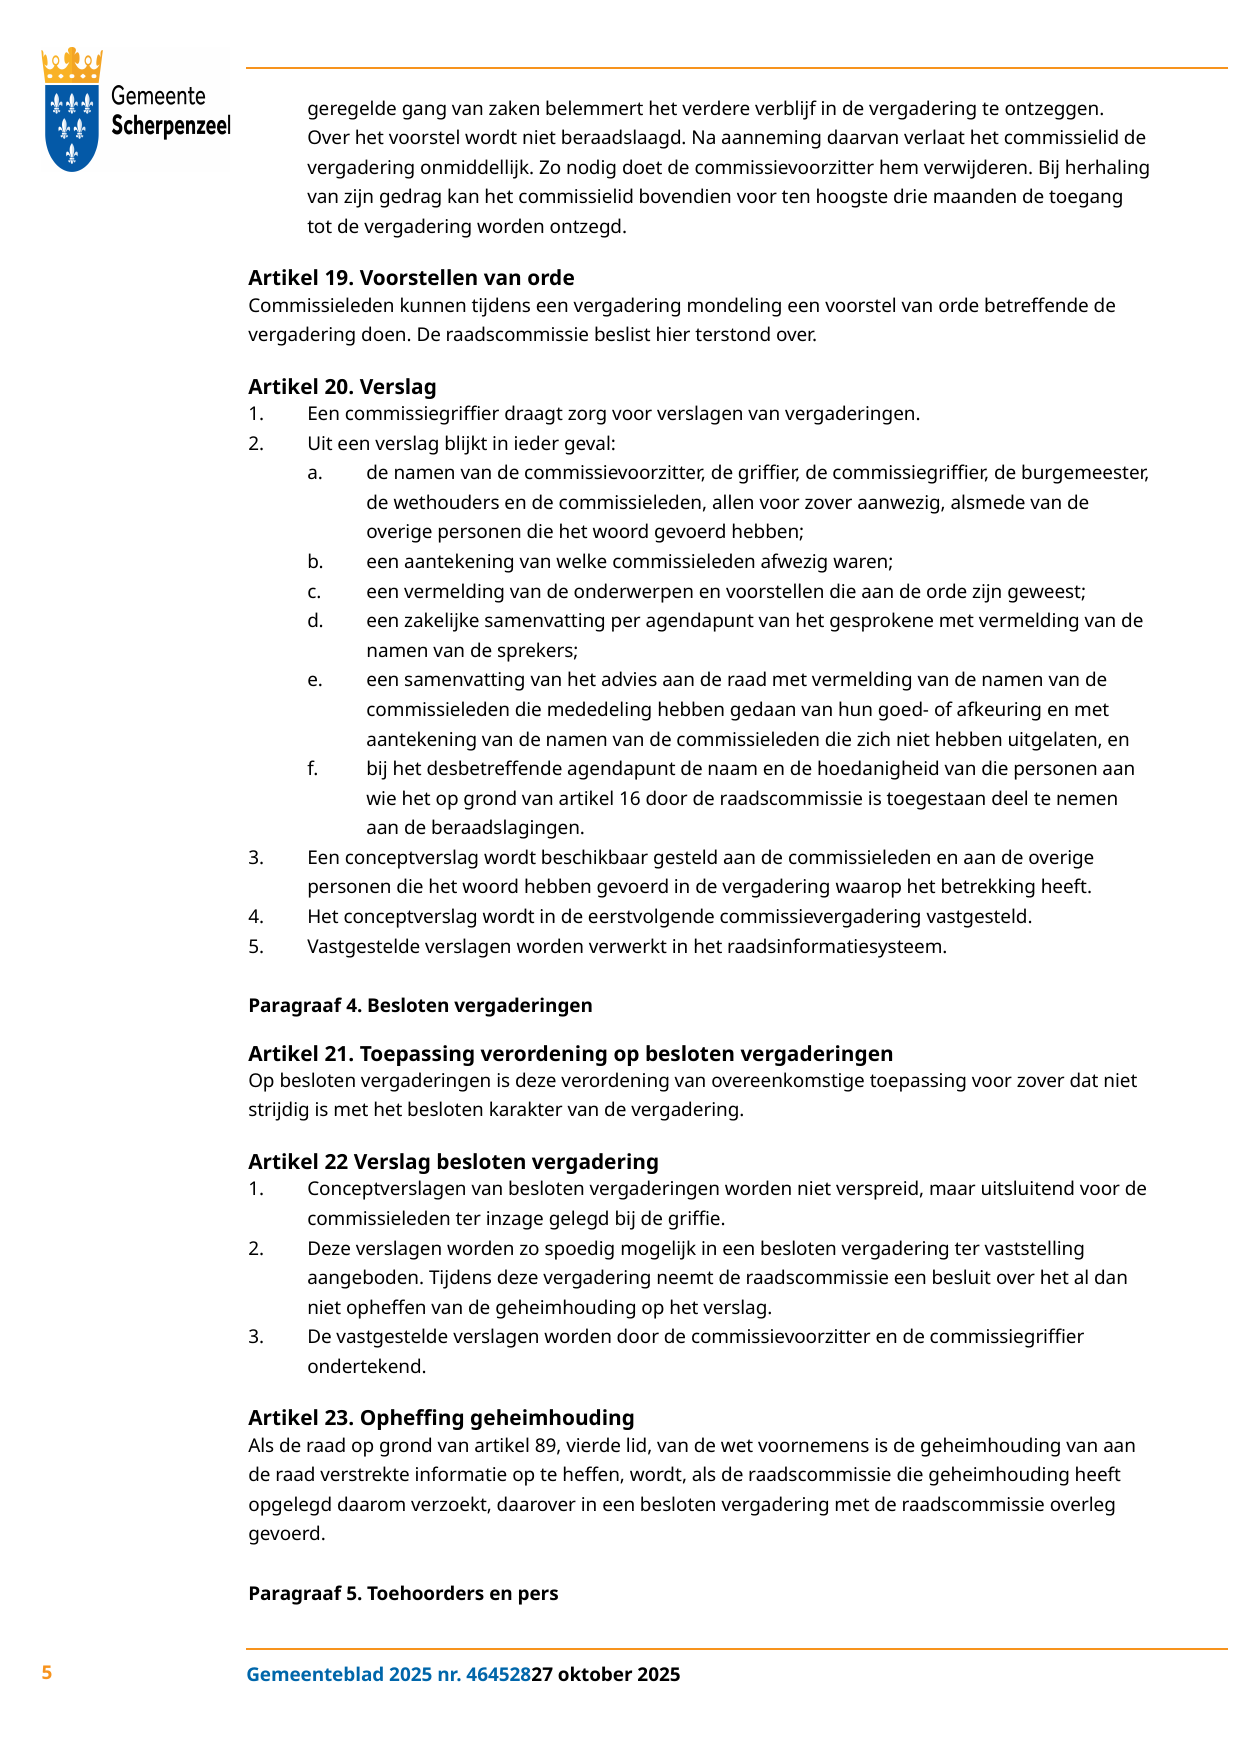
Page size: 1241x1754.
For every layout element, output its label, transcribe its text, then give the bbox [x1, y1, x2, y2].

list Conceptverslagen van besloten vergaderingen worden niet verspreid, maar uitsluitend voor de commissieleden ter inzage gelegd bij de griffie. [248, 1176, 1152, 1231]
text Op besloten vergaderingen is deze verordening van overeenkomstige toepassing voor zover dat niet strijdig is met het besloten karakter van de vergadering. [248, 1067, 1152, 1122]
list een aantekening van welke commissieleden afwezig waren; [307, 548, 1152, 574]
text Artikel 22 Verslag besloten vergadering [248, 1147, 1152, 1176]
list De vastgestelde verslagen worden door de commissievoorzitter en de commissiegriffier ondertekend. [248, 1323, 1152, 1379]
list Uit een verslag blijkt in ieder geval: [248, 430, 1152, 456]
text Paragraaf 4. Besloten vergaderingen [248, 992, 1152, 1018]
list een zakelijke samenvatting per agendapunt van het gesprokene met vermelding van de namen van de sprekers; [307, 607, 1152, 663]
text Als de raad op grond van artikel 89, vierde lid, van de wet voornemens is de geheimhouding van aan de raad verstrekte informatie op te heffen, wordt, als de raadscommissie die geheimhouding heeft opgelegd daarom verzoekt, daarover in een besloten vergadering met de raadscommissie overleg gevoerd. [248, 1432, 1152, 1546]
text Artikel 23. Opheffing geheimhouding [248, 1403, 1152, 1432]
list Deze verslagen worden zo spoedig mogelijk in een besloten vergadering ter vaststelling aangeboden. Tijdens deze vergadering neemt de raadscommissie een besluit over het al dan niet opheffen van de geheimhouding op het verslag. [248, 1235, 1152, 1319]
text Artikel 21. Toepassing verordening op besloten vergaderingen [248, 1039, 1152, 1067]
list geregelde gang van zaken belemmert het verdere verblijf in de vergadering te ontzeggen. Over het voorstel wordt niet beraadslaagd. Na aanneming daarvan verlaat het commissielid de vergadering onmiddellijk. Zo nodig doet de commissievoorzitter hem verwijderen. Bij herhaling van zijn gedrag kan het commissielid bovendien voor ten hoogste drie maanden de toegang tot de vergadering worden ontzegd. [248, 95, 1152, 239]
picture [41, 47, 231, 172]
list Een commissiegriffier draagt zorg voor verslagen van vergaderingen. [248, 400, 1152, 426]
list de namen van de commissievoorzitter, de griffier, de commissiegriffier, de burgemeester, de wethouders en de commissieleden, allen voor zover aanwezig, alsmede van de overige personen die het woord gevoerd hebben; [307, 459, 1152, 544]
list een vermelding van de onderwerpen en voorstellen die aan de orde zijn geweest; [307, 578, 1152, 604]
text Artikel 19. Voorstellen van orde [248, 263, 1152, 292]
list bij het desbetreffende agendapunt de naam en de hoedanigheid van die personen aan wie het op grond van artikel 16 door de raadscommissie is toegestaan deel te nemen aan de beraadslagingen. [307, 755, 1152, 840]
text Commissieleden kunnen tijdens een vergadering mondeling een voorstel van orde betreffende de vergadering doen. De raadscommissie beslist hier terstond over. [248, 292, 1152, 347]
list een samenvatting van het advies aan de raad met vermelding van de namen van de commissieleden die mededeling hebben gedaan van hun goed- of afkeuring en met aantekening van de namen van de commissieleden die zich niet hebben uitgelaten, en [307, 667, 1152, 752]
list Een conceptverslag wordt beschikbaar gesteld aan de commissieleden en aan de overige personen die het woord hebben gevoerd in de vergadering waarop het betrekking heeft. [248, 844, 1152, 899]
text Artikel 20. Verslag [248, 372, 1152, 400]
list Vastgestelde verslagen worden verwerkt in het raadsinformatiesysteem. [248, 933, 1152, 959]
list Het conceptverslag wordt in de eerstvolgende commissievergadering vastgesteld. [248, 903, 1152, 929]
text Paragraaf 5. Toehoorders en pers [248, 1580, 1152, 1606]
